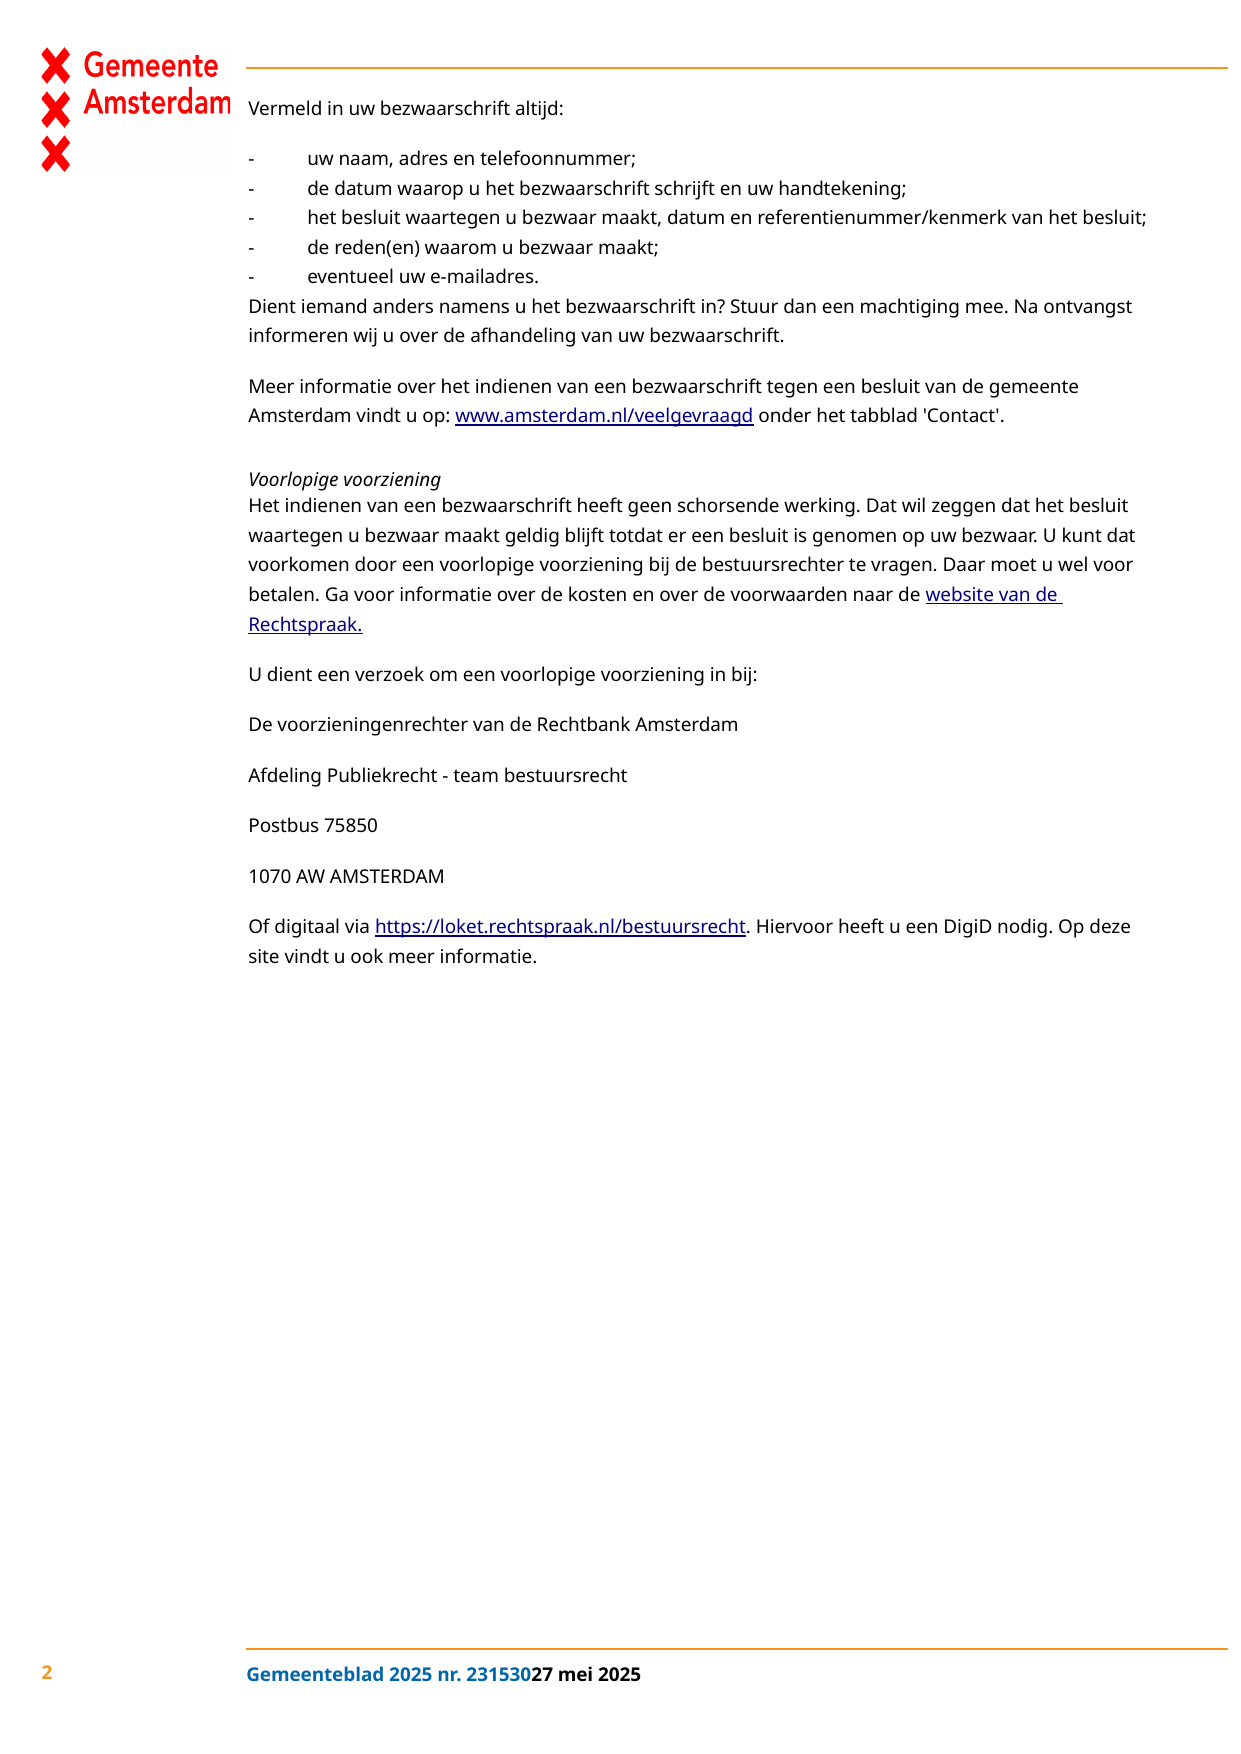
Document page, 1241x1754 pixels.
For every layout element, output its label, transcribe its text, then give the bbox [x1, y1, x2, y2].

list de reden(en) waarom u bezwaar maakt; [248, 234, 1152, 260]
text Meer informatie over het indienen van een bezwaarschrift tegen een besluit van de gemeente Amsterdam vindt u op: www.amsterdam.nl/veelgevraagd onder het tabblad 'Contact'. [248, 373, 1152, 428]
text Voorlopige voorziening [248, 467, 1152, 492]
text Of digitaal via https://loket.rechtspraak.nl/bestuursrecht. Hiervoor heeft u een DigiD nodig. Op deze site vindt u ook meer informatie. [248, 913, 1152, 968]
list de datum waarop u het bezwaarschrift schrijft en uw handtekening; [248, 175, 1152, 201]
text Het indienen van een bezwaarschrift heeft geen schorsende werking. Dat wil zeggen dat het besluit waartegen u bezwaar maakt geldig blijft totdat er een besluit is genomen op uw bezwaar. U kunt dat voorkomen door een voorlopige voorziening bij de bestuursrechter te vragen. Daar moet u wel voor betalen. Ga voor informatie over de kosten en over de voorwaarden naar de website van de Rechtspraak. [248, 492, 1152, 636]
text 1070 AW AMSTERDAM [248, 863, 1152, 888]
text Dient iemand anders namens u het bezwaarschrift in? Stuur dan een machtiging mee. Na ontvangst informeren wij u over de afhandeling van uw bezwaarschrift. [248, 293, 1152, 348]
text Afdeling Publiekrecht - team bestuursrecht [248, 762, 1152, 788]
list het besluit waartegen u bezwaar maakt, datum en referentienummer/kenmerk van het besluit; [248, 204, 1152, 230]
text U dient een verzoek om een voorlopige voorziening in bij: [248, 661, 1152, 687]
text Vermeld in uw bezwaarschrift altijd: [248, 95, 1152, 121]
list uw naam, adres en telefoonnummer; [248, 145, 1152, 171]
list eventueel uw e-mailadres. [248, 263, 1152, 289]
picture [41, 47, 231, 172]
text De voorzieningenrechter van de Rechtbank Amsterdam [248, 712, 1152, 737]
text Postbus 75850 [248, 812, 1152, 838]
